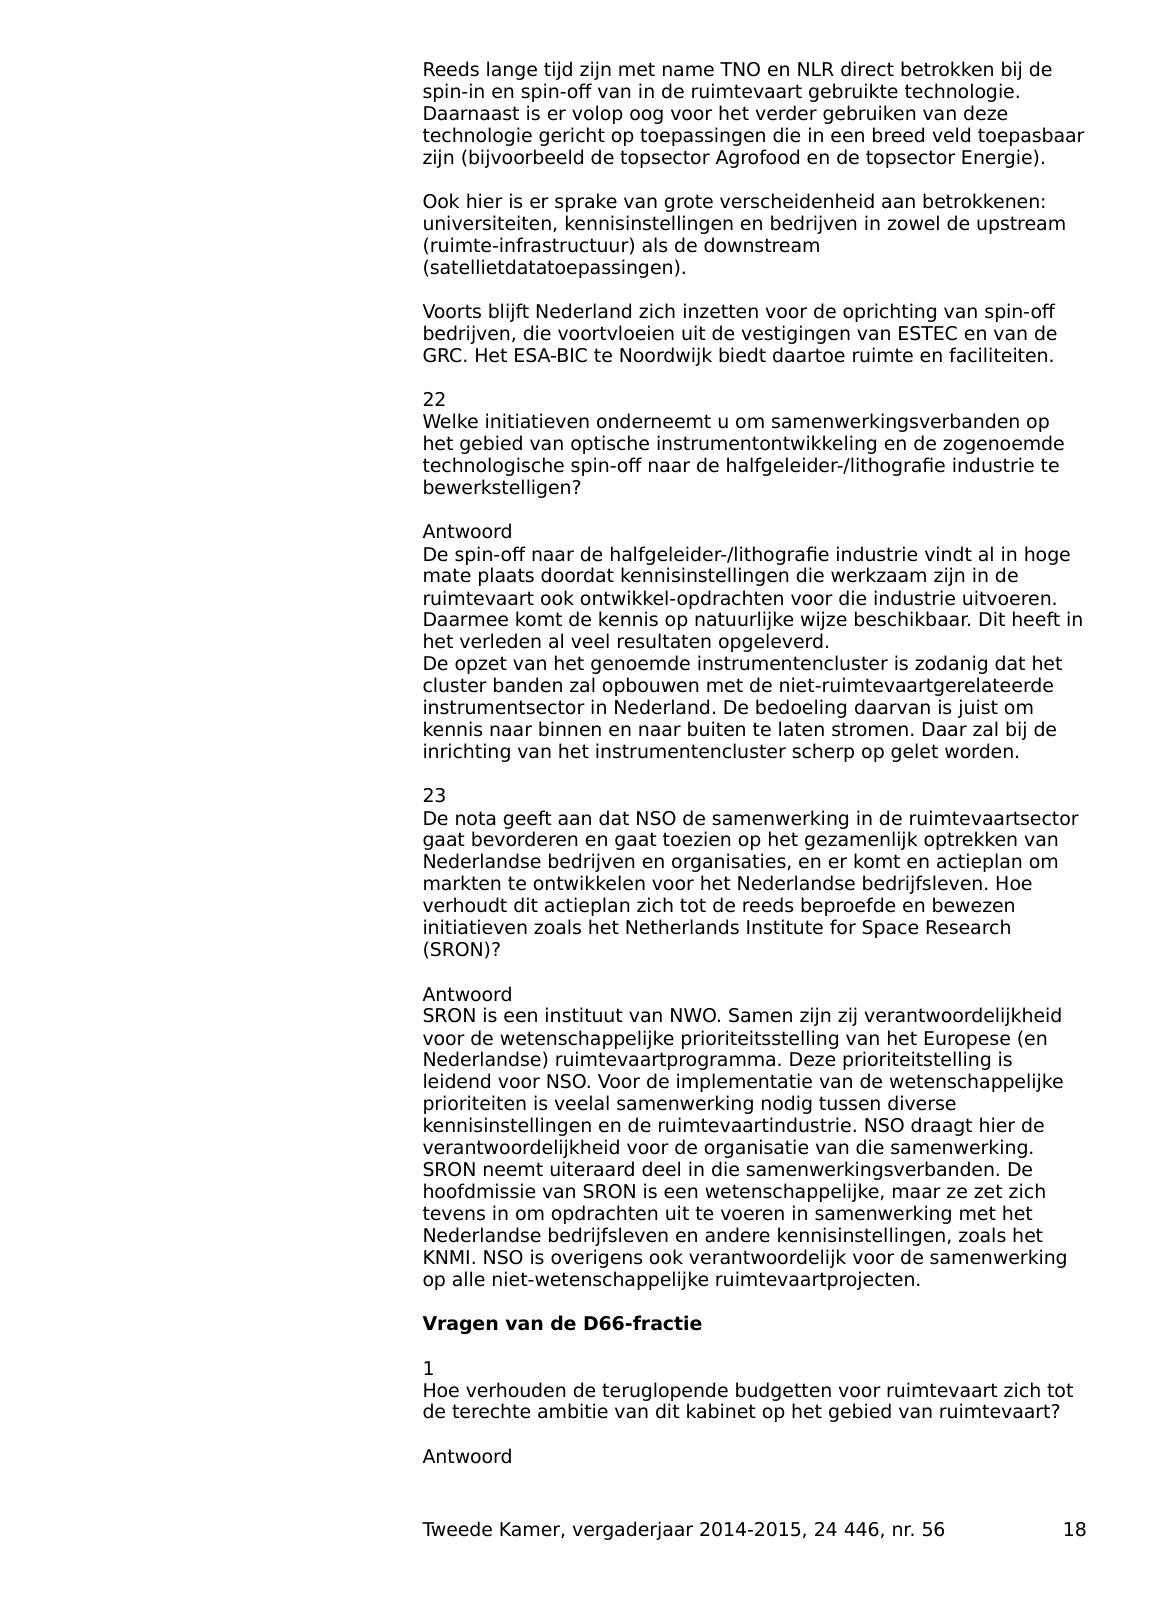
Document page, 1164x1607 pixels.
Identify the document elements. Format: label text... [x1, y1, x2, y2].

text 22 [422, 389, 1087, 411]
text Voorts blijft Nederland zich inzetten voor de oprichting van spin-off bedrijven, die voortvloeien uit de vestigingen van ESTEC en van de GRC. Het ESA-BIC te Noordwijk biedt daartoe ruimte en faciliteiten. [422, 301, 1087, 367]
subtitle Vragen van de D66-fractie [422, 1313, 1087, 1335]
text De spin-off naar de halfgeleider-/lithografie industrie vindt al in hoge mate plaats doordat kennisinstellingen die werkzaam zijn in de ruimtevaart ook ontwikkel-opdrachten voor die industrie uitvoeren. Daarmee komt de kennis op natuurlijke wijze beschikbaar. Dit heeft in het verleden al veel resultaten opgeleverd. [422, 543, 1087, 653]
text Ook hier is er sprake van grote verscheidenheid aan betrokkenen: universiteiten, kennisinstellingen en bedrijven in zowel de upstream (ruimte-infrastructuur) als de downstream (satellietdatatoepassingen). [422, 191, 1087, 279]
text Antwoord [422, 1446, 1087, 1468]
text De opzet van het genoemde instrumentencluster is zodanig dat het cluster banden zal opbouwen met de niet-ruimtevaartgerelateerde instrumentsector in Nederland. De bedoeling daarvan is juist om kennis naar binnen en naar buiten te laten stromen. Daar zal bij de inrichting van het instrumentencluster scherp op gelet worden. [422, 653, 1087, 763]
text 23 [422, 785, 1087, 807]
text Reeds lange tijd zijn met name TNO en NLR direct betrokken bij de spin-in en spin-off van in de ruimtevaart gebruikte technologie. Daarnaast is er volop oog voor het verder gebruiken van deze technologie gericht op toepassingen die in een breed veld toepasbaar zijn (bijvoorbeeld de topsector Agrofood en de topsector Energie). [422, 59, 1087, 169]
text SRON is een instituut van NWO. Samen zijn zij verantwoordelijkheid voor de wetenschappelijke prioriteitsstelling van het Europese (en Nederlandse) ruimtevaartprogramma. Deze prioriteitstelling is leidend voor NSO. Voor de implementatie van de wetenschappelijke prioriteiten is veelal samenwerking nodig tussen diverse kennisinstellingen en de ruimtevaartindustrie. NSO draagt hier de verantwoordelijkheid voor de organisatie van die samenwerking. SRON neemt uiteraard deel in die samenwerkingsverbanden. De hoofdmissie van SRON is een wetenschappelijke, maar ze zet zich tevens in om opdrachten uit te voeren in samenwerking met het Nederlandse bedrijfsleven en andere kennisinstellingen, zoals het KNMI. NSO is overigens ook verantwoordelijk voor de samenwerking op alle niet-wetenschappelijke ruimtevaartprojecten. [422, 1005, 1087, 1291]
text Welke initiatieven onderneemt u om samenwerkingsverbanden op het gebied van optische instrumentontwikkeling en de zogenoemde technologische spin-off naar de halfgeleider-/lithografie industrie te bewerkstelligen? [422, 411, 1087, 499]
text Antwoord [422, 983, 1087, 1005]
text Hoe verhouden de teruglopende budgetten voor ruimtevaart zich tot de terechte ambitie van dit kabinet op het gebied van ruimtevaart? [422, 1379, 1087, 1423]
text 1 [422, 1357, 1087, 1379]
text Antwoord [422, 521, 1087, 543]
text De nota geeft aan dat NSO de samenwerking in de ruimtevaartsector gaat bevorderen en gaat toezien op het gezamenlijk optrekken van Nederlandse bedrijven en organisaties, en er komt en actieplan om markten te ontwikkelen voor het Nederlandse bedrijfsleven. Hoe verhoudt dit actieplan zich tot de reeds beproefde en bewezen initiatieven zoals het Netherlands Institute for Space Research (SRON)? [422, 807, 1087, 961]
